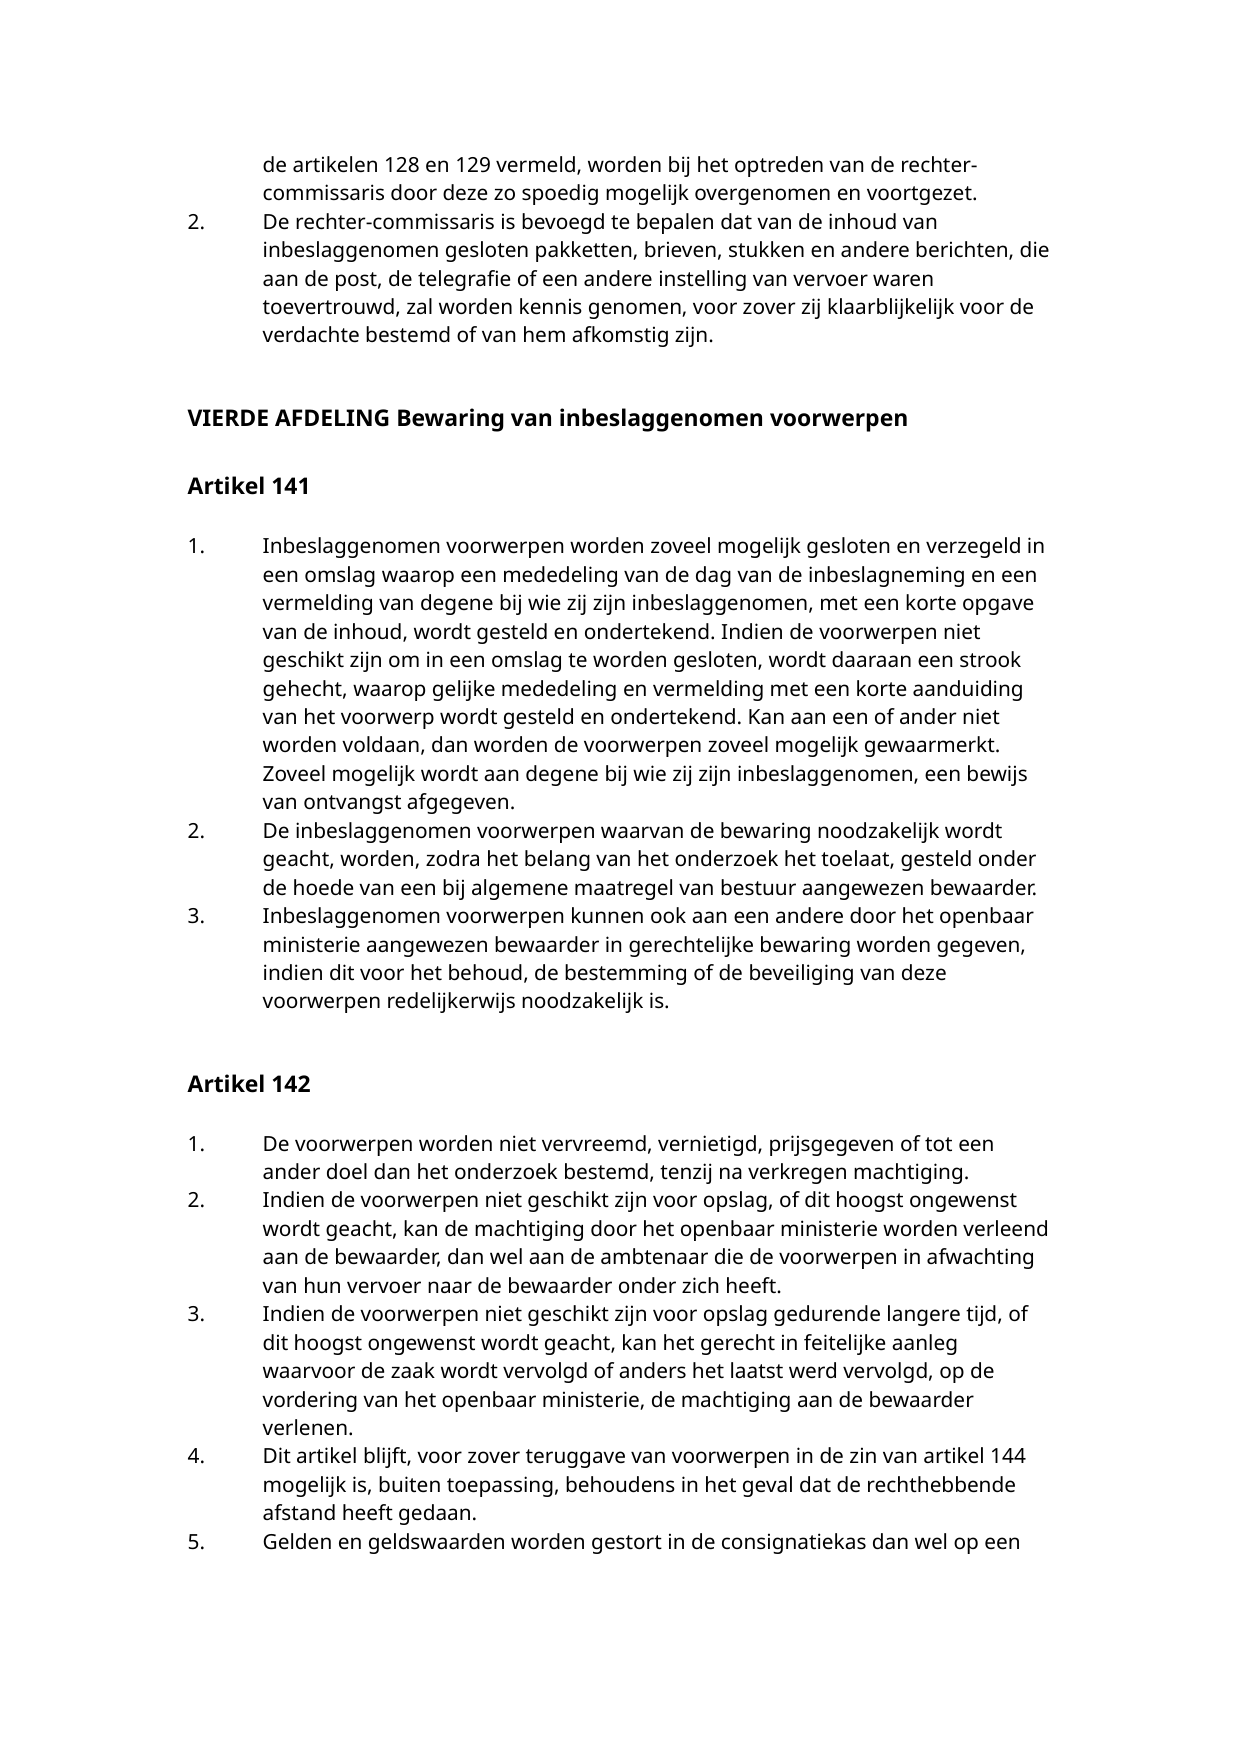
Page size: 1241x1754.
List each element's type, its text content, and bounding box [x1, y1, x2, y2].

list De voorwerpen worden niet vervreemd, vernietigd, prijsgegeven of tot een ander doel dan het onderzoek bestemd, tenzij na verkregen machtiging. [187, 1129, 1053, 1186]
subtitle Artikel 142 [187, 1067, 1053, 1099]
list Indien de voorwerpen niet geschikt zijn voor opslag gedurende langere tijd, of dit hoogst ongewenst wordt geacht, kan het gerecht in feitelijke aanleg waarvoor de zaak wordt vervolgd of anders het laatst werd vervolgd, op de vordering van het openbaar ministerie, de machtiging aan de bewaarder verlenen. [187, 1299, 1053, 1442]
list De rechter-commissaris is bevoegd te bepalen dat van de inhoud van inbeslaggenomen gesloten pakketten, brieven, stukken en andere berichten, die aan de post, de telegrafie of een andere instelling van vervoer waren toevertrouwd, zal worden kennis genomen, voor zover zij klaarblijkelijk voor de verdachte bestemd of van hem afkomstig zijn. [187, 207, 1053, 349]
subtitle VIERDE AFDELING Bewaring van inbeslaggenomen voorwerpen [187, 402, 1053, 433]
list de artikelen 128 en 129 vermeld, worden bij het optreden van de rechter-commissaris door deze zo spoedig mogelijk overgenomen en voortgezet. [187, 150, 1053, 207]
list De inbeslaggenomen voorwerpen waarvan de bewaring noodzakelijk wordt geacht, worden, zodra het belang van het onderzoek het toelaat, gesteld onder de hoede van een bij algemene maatregel van bestuur aangewezen bewaarder. [187, 816, 1053, 901]
subtitle Artikel 141 [187, 470, 1053, 502]
list Indien de voorwerpen niet geschikt zijn voor opslag, of dit hoogst ongewenst wordt geacht, kan de machtiging door het openbaar ministerie worden verleend aan de bewaarder, dan wel aan de ambtenaar die de voorwerpen in afwachting van hun vervoer naar de bewaarder onder zich heeft. [187, 1186, 1053, 1299]
list Inbeslaggenomen voorwerpen kunnen ook aan een andere door het openbaar ministerie aangewezen bewaarder in gerechtelijke bewaring worden gegeven, indien dit voor het behoud, de bestemming of de beveiliging van deze voorwerpen redelijkerwijs noodzakelijk is. [187, 901, 1053, 1015]
list Dit artikel blijft, voor zover teruggave van voorwerpen in de zin van artikel 144 mogelijk is, buiten toepassing, behoudens in het geval dat de rechthebbende afstand heeft gedaan. [187, 1442, 1053, 1527]
list Inbeslaggenomen voorwerpen worden zoveel mogelijk gesloten en verzegeld in een omslag waarop een mededeling van de dag van de inbeslagneming en een vermelding van degene bij wie zij zijn inbeslaggenomen, met een korte opgave van de inhoud, wordt gesteld en ondertekend. Indien de voorwerpen niet geschikt zijn om in een omslag te worden gesloten, wordt daaraan een strook gehecht, waarop gelijke mededeling en vermelding met een korte aanduiding van het voorwerp wordt gesteld en ondertekend. Kan aan een of ander niet worden voldaan, dan worden de voorwerpen zoveel mogelijk gewaarmerkt. Zoveel mogelijk wordt aan degene bij wie zij zijn inbeslaggenomen, een bewijs van ontvangst afgegeven. [187, 532, 1053, 816]
list Gelden en geldswaarden worden gestort in de consignatiekas dan wel op een [187, 1527, 1053, 1555]
